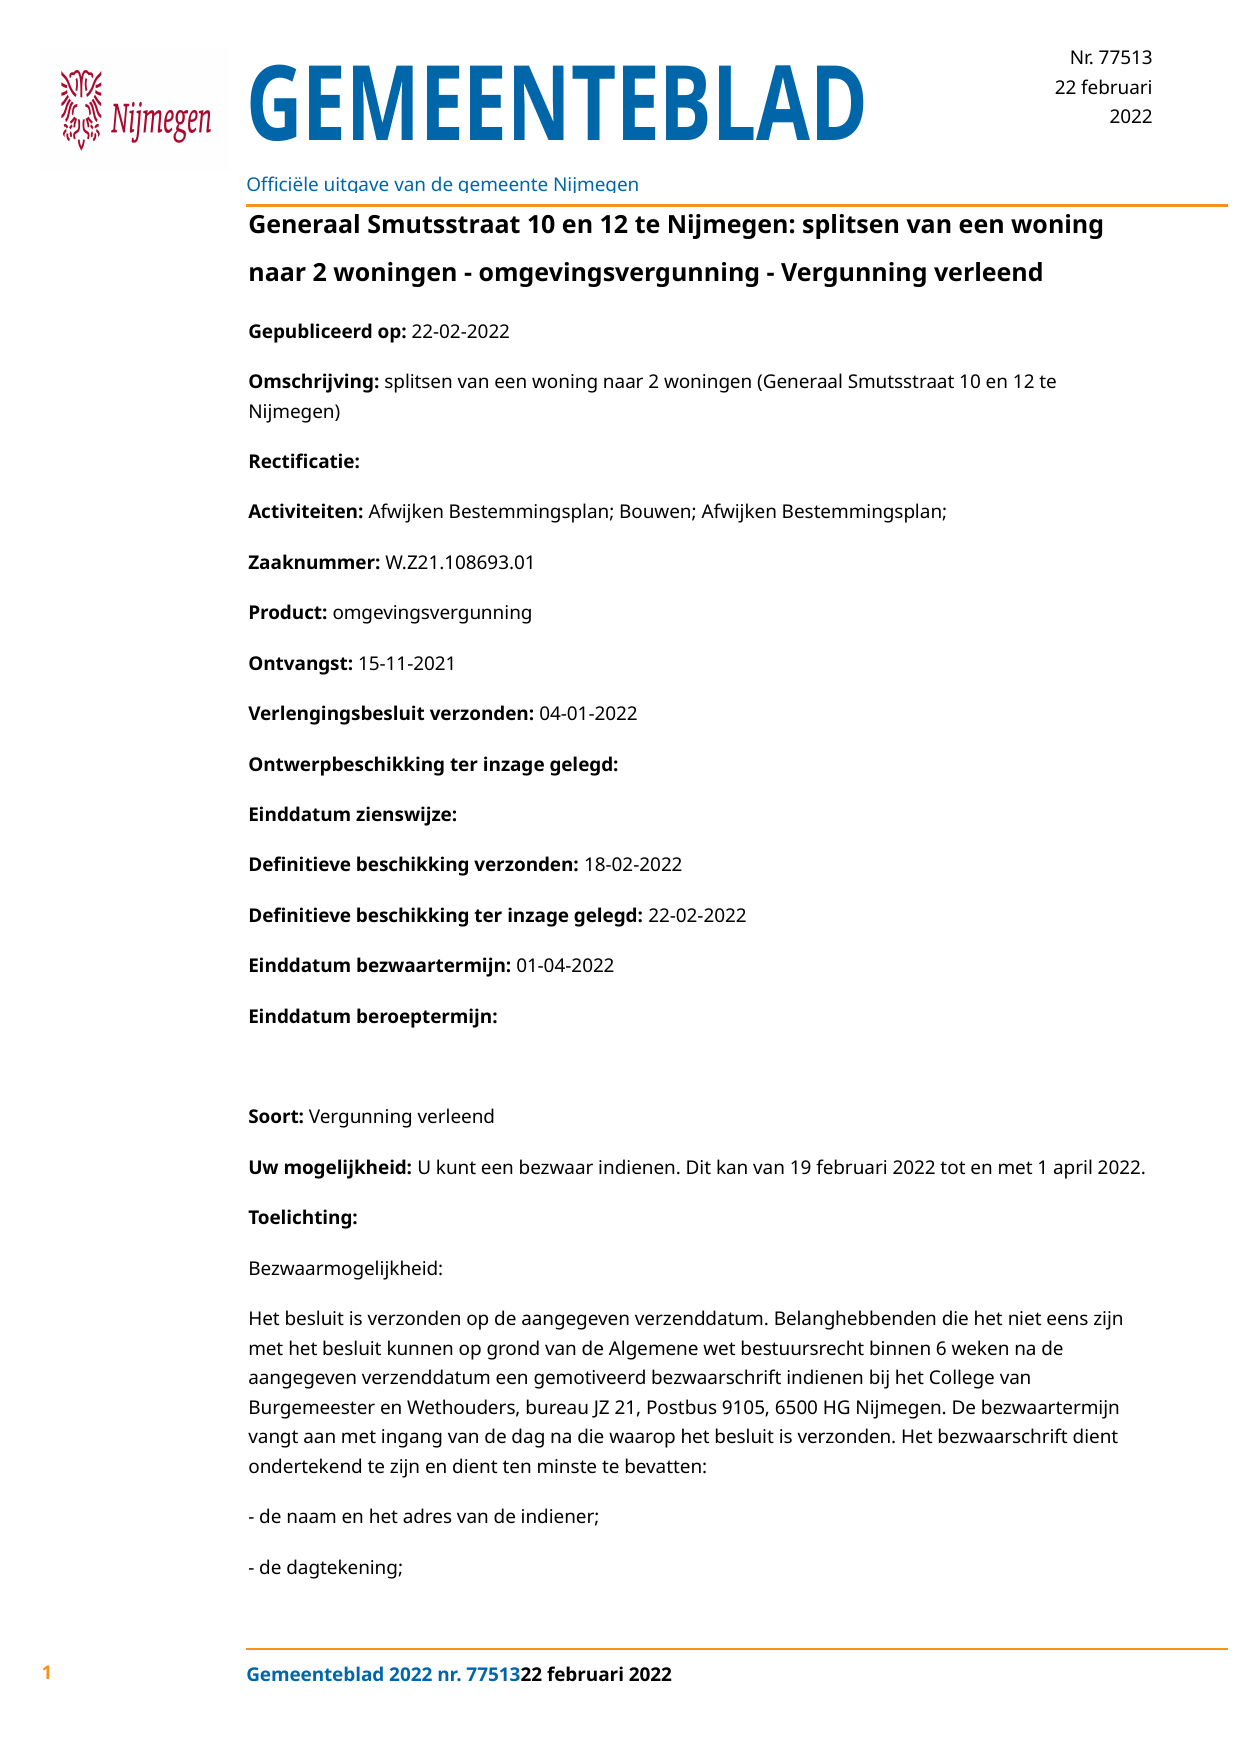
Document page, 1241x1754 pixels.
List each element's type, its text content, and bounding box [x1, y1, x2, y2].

text Zaaknummer: W.Z21.108693.01 [248, 549, 1152, 575]
text Toelichting: [248, 1204, 1152, 1230]
text Uw mogelijkheid: U kunt een bezwaar indienen. Dit kan van 19 februari 2022 tot en met 1 april 2022. [248, 1154, 1152, 1180]
text Einddatum beroeptermijn: [248, 1003, 1152, 1029]
text Ontvangst: 15-11-2021 [248, 650, 1152, 676]
text Omschrijving: splitsen van een woning naar 2 woningen (Generaal Smutsstraat 10 en 12 te Nijmegen) [248, 368, 1152, 424]
text Definitieve beschikking verzonden: 18-02-2022 [248, 852, 1152, 877]
text Activiteiten: Afwijken Bestemmingsplan; Bouwen; Afwijken Bestemmingsplan; [248, 499, 1152, 524]
text Gepubliceerd op: 22-02-2022 [248, 318, 1152, 344]
text Verlengingsbesluit verzonden: 04-01-2022 [248, 700, 1152, 726]
text Generaal Smutsstraat 10 en 12 te Nijmegen: splitsen van een woning naar 2 woningen - omgevingsvergunning - Vergunning verleend [248, 207, 1152, 288]
text Bezwaarmogelijkheid: [248, 1255, 1152, 1281]
text Einddatum bezwaartermijn: 01-04-2022 [248, 952, 1152, 978]
text Het besluit is verzonden op de aangegeven verzenddatum. Belanghebbenden die het niet eens zijn met het besluit kunnen op grond van de Algemene wet bestuursrecht binnen 6 weken na de aangegeven verzenddatum een gemotiveerd bezwaarschrift indienen bij het College van Burgemeester en Wethouders, bureau JZ 21, Postbus 9105, 6500 HG Nijmegen. De bezwaartermijn vangt aan met ingang van de dag na die waarop het besluit is verzonden. Het bezwaarschrift dient ondertekend te zijn en dient ten minste te bevatten: [248, 1305, 1152, 1479]
text Ontwerpbeschikking ter inzage gelegd: [248, 751, 1152, 777]
text Rectificatie: [248, 448, 1152, 474]
text - de naam en het adres van de indiener; [248, 1504, 1152, 1529]
text Soort: Vergunning verleend [248, 1104, 1152, 1129]
text Definitieve beschikking ter inzage gelegd: 22-02-2022 [248, 902, 1152, 928]
text Einddatum zienswijze: [248, 801, 1152, 827]
text - de dagtekening; [248, 1554, 1152, 1580]
text Product: omgevingsvergunning [248, 599, 1152, 625]
picture [41, 47, 231, 172]
